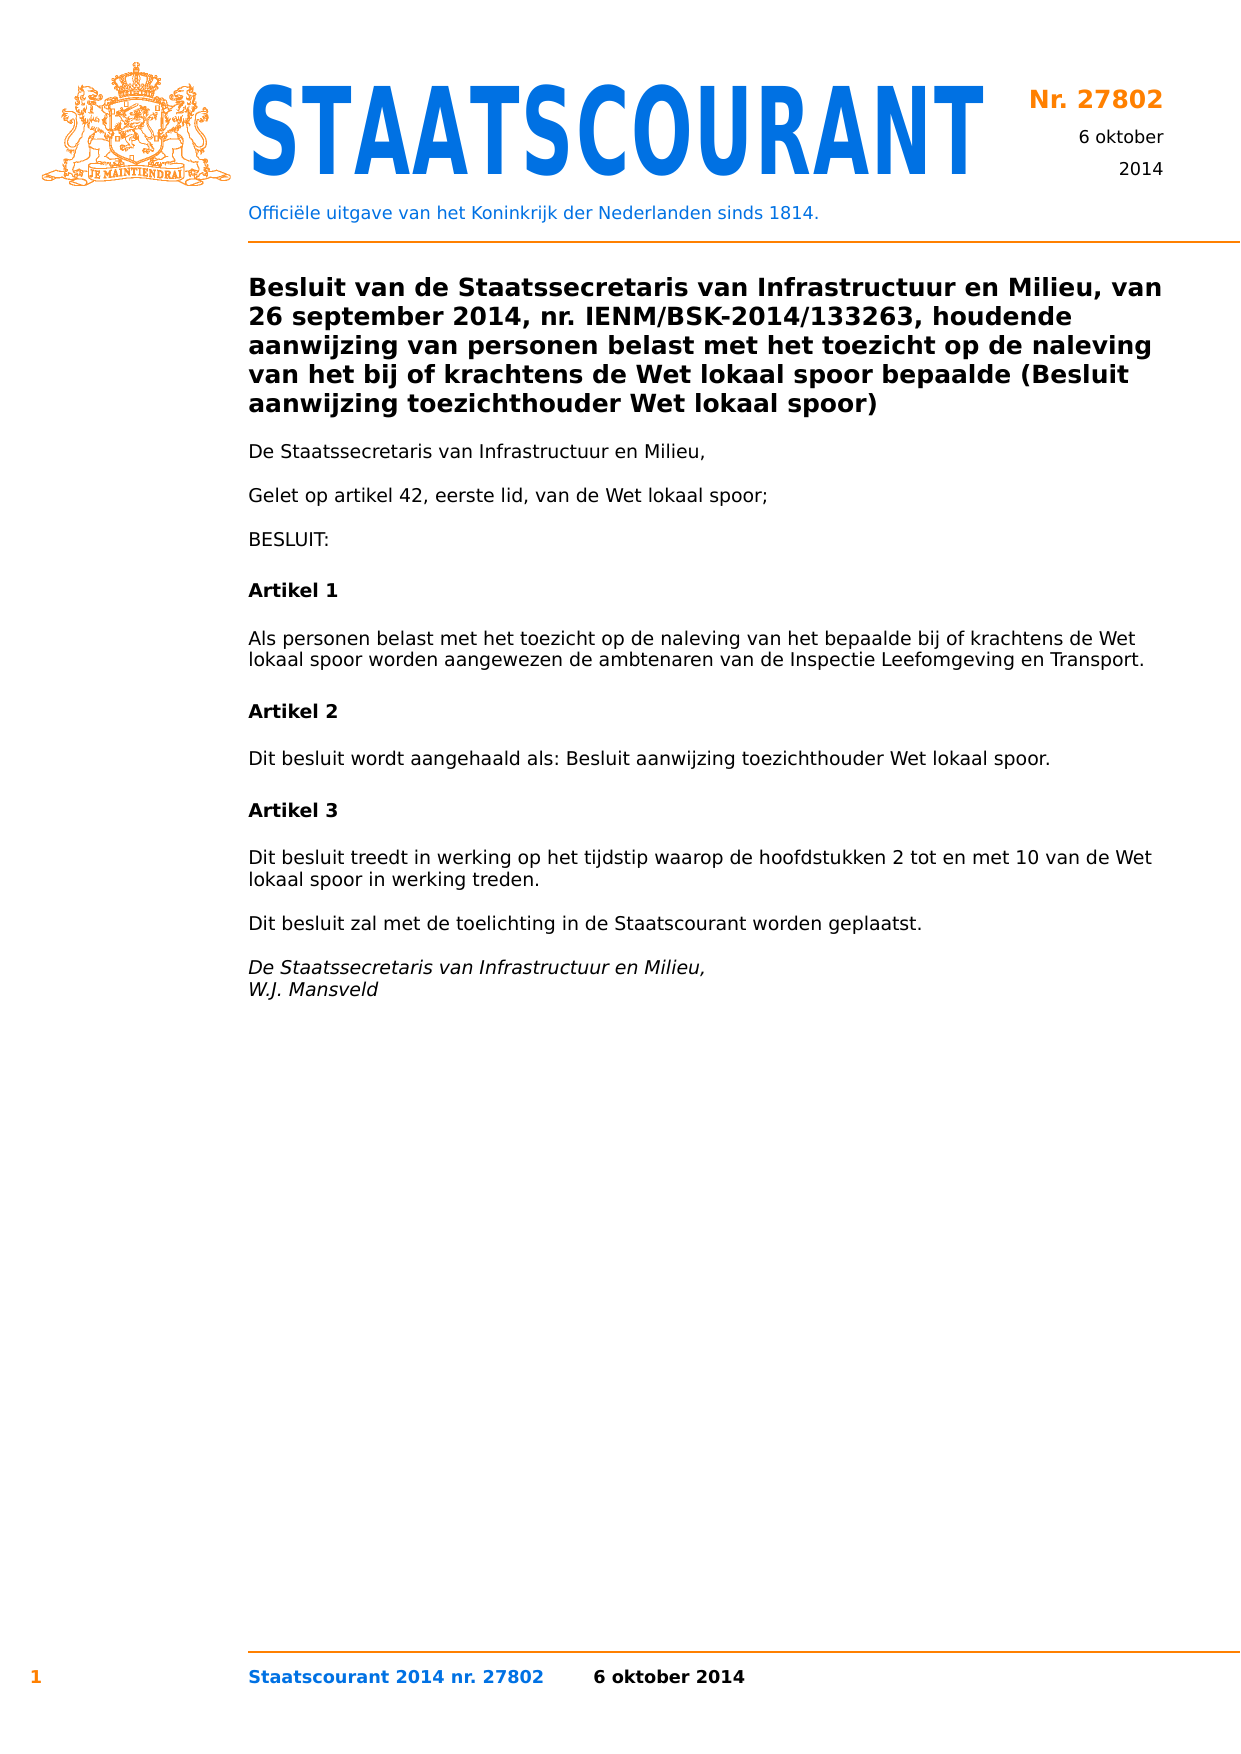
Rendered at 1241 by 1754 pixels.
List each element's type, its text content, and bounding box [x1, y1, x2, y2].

table_cell 2014 [998, 153, 1240, 203]
table_cell 6 oktober [998, 121, 1240, 153]
text Dit besluit wordt aangehaald als: Besluit aanwijzing toezichthouder Wet lokaal spoor. [248, 748, 1163, 770]
table_header [25, 62, 248, 241]
text De Staatssecretaris van Infrastructuur en Milieu, W.J. Mansveld [248, 957, 1163, 1001]
subtitle Besluit van de Staatssecretaris van Infrastructuur en Milieu, van 26 september 2014, nr. IENM/BSK-2014/133263, houdende aanwijzing van personen belast met het toezicht op de naleving van het bij of krachtens de Wet lokaal spoor bepaalde (Besluit aanwijzing toezichthouder Wet lokaal spoor) [248, 273, 1163, 419]
picture [41, 62, 231, 186]
table_header Nr. 27802 [998, 62, 1240, 121]
subtitle Artikel 2 [248, 701, 1163, 723]
text Dit besluit zal met de toelichting in de Staatscourant worden geplaatst. [248, 913, 1163, 935]
text Als personen belast met het toezicht op de naleving van het bepaalde bij of krachtens de Wet lokaal spoor worden aangewezen de ambtenaren van de Inspectie Leefomgeving en Transport. [248, 627, 1163, 671]
table_cell Officiële uitgave van het Koninkrijk der Nederlanden sinds 1814. [248, 203, 1240, 241]
text BESLUIT: [248, 528, 1163, 550]
subtitle Artikel 3 [248, 800, 1163, 822]
subtitle Artikel 1 [248, 580, 1163, 602]
text Dit besluit treedt in werking op het tijdstip waarop de hoofdstukken 2 tot en met 10 van de Wet lokaal spoor in werking treden. [248, 847, 1163, 891]
text De Staatssecretaris van Infrastructuur en Milieu, [248, 441, 1163, 463]
table_header STAATSCOURANT [248, 62, 998, 203]
text Gelet op artikel 42, eerste lid, van de Wet lokaal spoor; [248, 484, 1163, 507]
